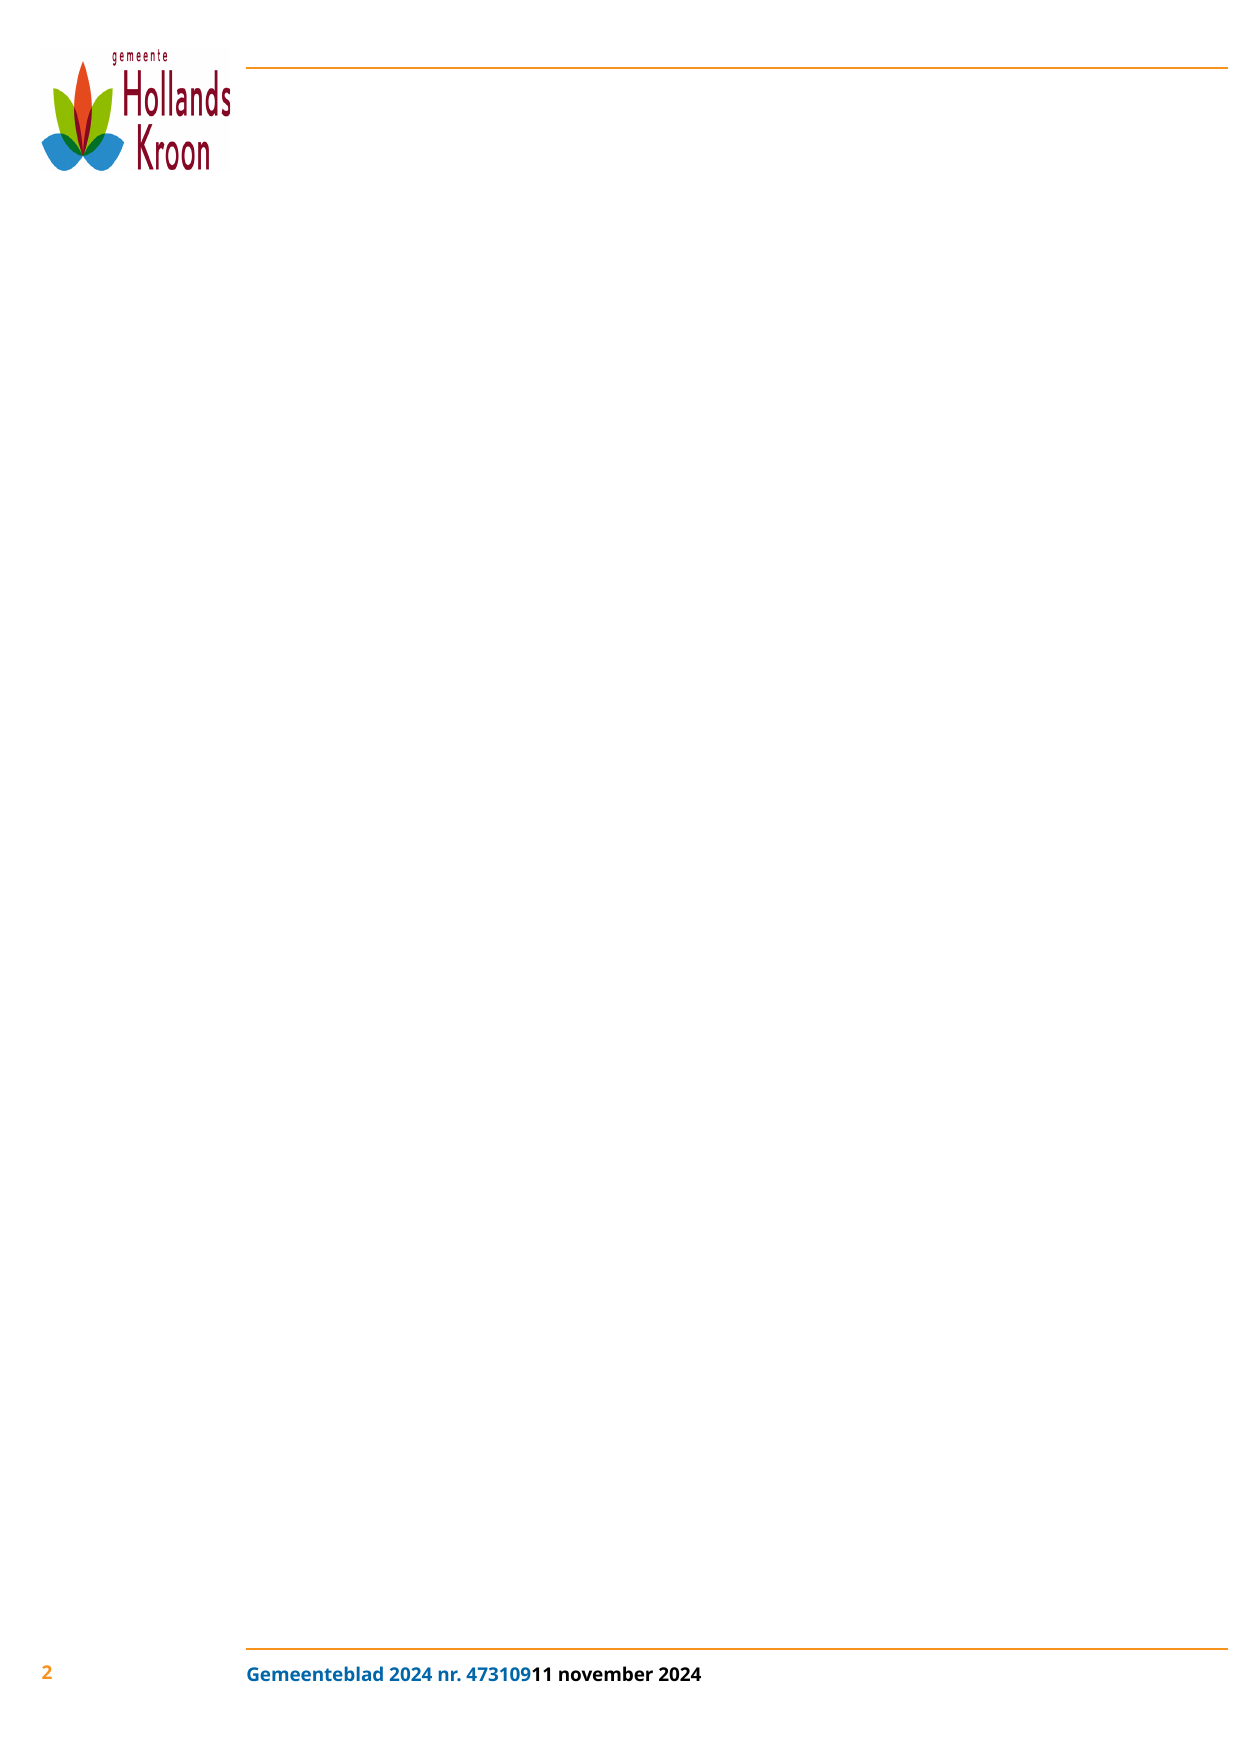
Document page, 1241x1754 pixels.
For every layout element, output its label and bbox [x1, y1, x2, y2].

picture [41, 47, 231, 172]
